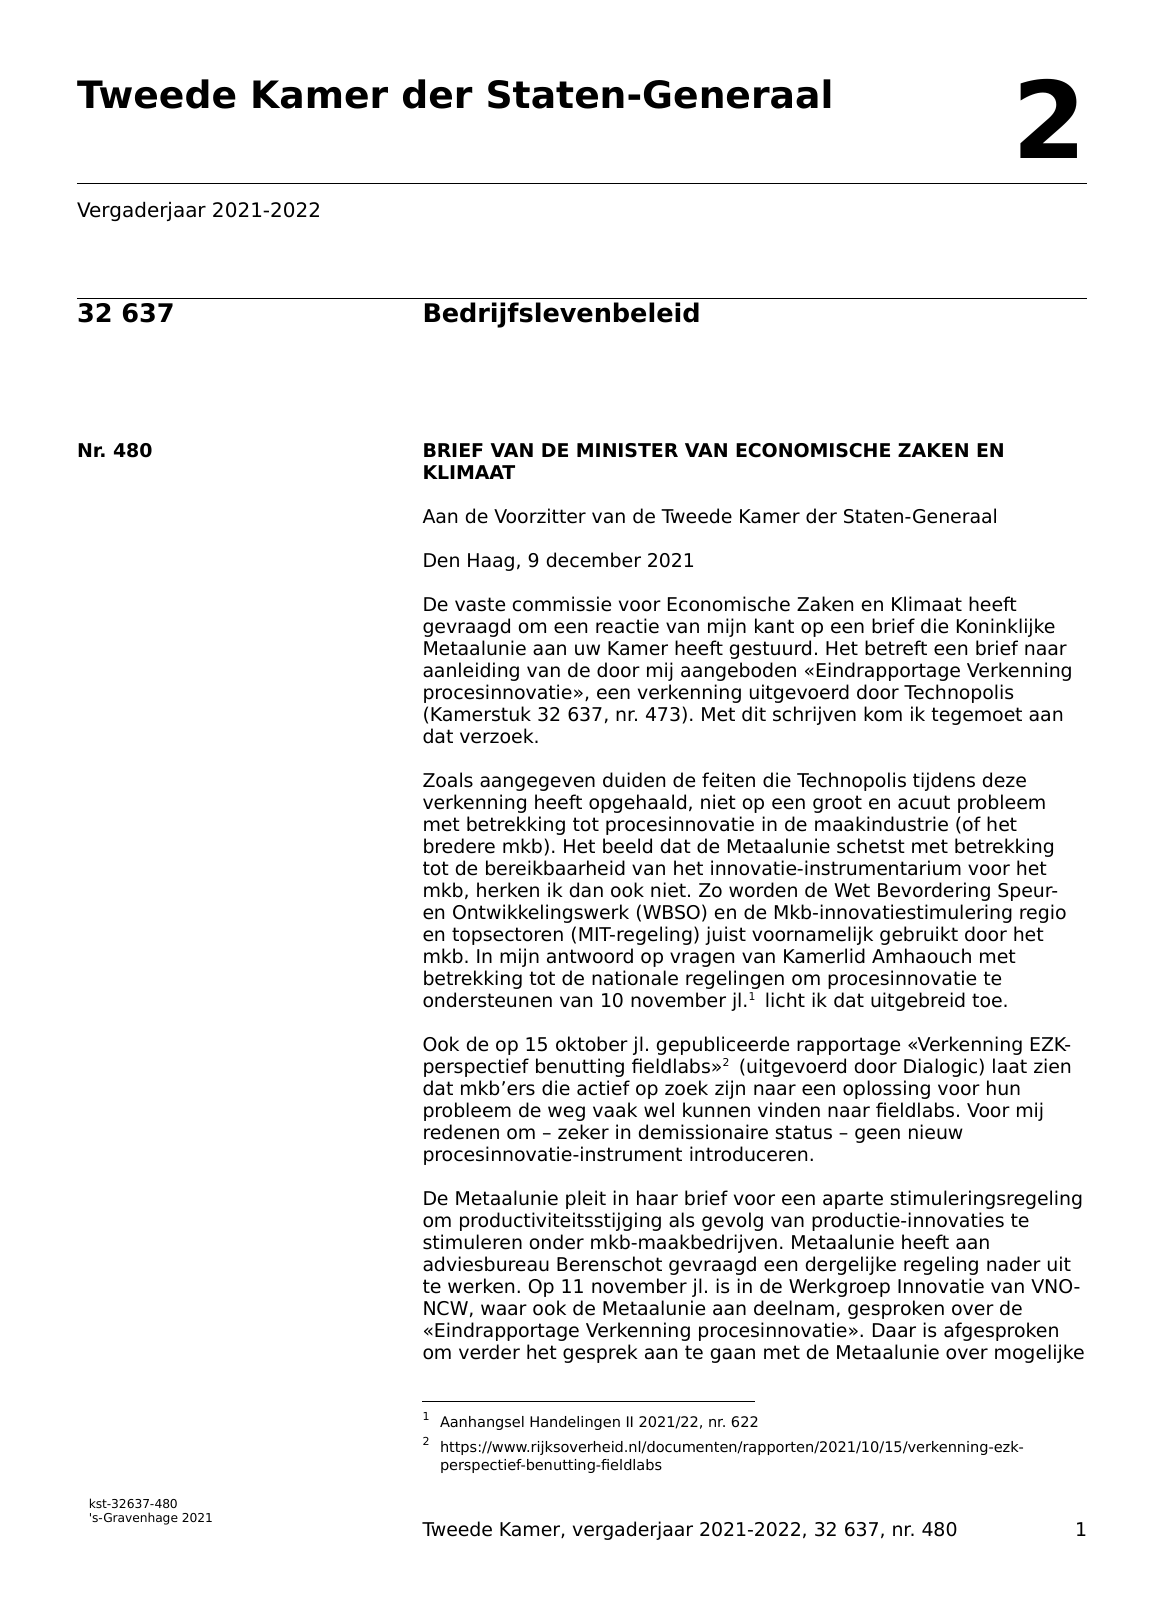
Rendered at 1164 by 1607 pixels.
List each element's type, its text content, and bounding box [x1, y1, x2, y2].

table_header 2 [886, 59, 1087, 183]
subtitle 32 637 Bedrijfslevenbeleid [77, 299, 1087, 329]
text De Metaalunie pleit in haar brief voor een aparte stimuleringsregeling om productiviteitsstijging als gevolg van productie-innovaties te stimuleren onder mkb-maakbedrijven. Metaalunie heeft aan adviesbureau Berenschot gevraagd een dergelijke regeling nader uit te werken. Op 11 november jl. is in de Werkgroep Innovatie van VNO-NCW, waar ook de Metaalunie aan deelnam, gesproken over de «Eindrapportage Verkenning procesinnovatie». Daar is afgesproken om verder het gesprek aan te gaan met de Metaalunie over mogelijke [422, 1188, 1087, 1364]
subtitle Nr. 480 BRIEF VAN DE MINISTER VAN ECONOMISCHE ZAKEN EN KLIMAAT [77, 440, 1087, 484]
text https://www.rijksoverheid.nl/documenten/rapporten/2021/10/15/verkenning-ezk-perspectief-benutting-fieldlabs [422, 1435, 1087, 1474]
text Zoals aangegeven duiden de feiten die Technopolis tijdens deze verkenning heeft opgehaald, niet op een groot en acuut probleem met betrekking tot procesinnovatie in de maakindustrie (of het bredere mkb). Het beeld dat de Metaalunie schetst met betrekking tot de bereikbaarheid van het innovatie-instrumentarium voor het mkb, herken ik dan ook niet. Zo worden de Wet Bevordering Speur- en Ontwikkelingswerk (WBSO) en de Mkb-innovatiestimulering regio en topsectoren (MIT-regeling) juist voornamelijk gebruikt door het mkb. In mijn antwoord op vragen van Kamerlid Amhaouch met betrekking tot de nationale regelingen om procesinnovatie te ondersteunen van 10 november jl. licht ik dat uitgebreid toe. [422, 770, 1087, 1012]
text kst-32637-480 [88, 1497, 323, 1511]
text Aanhangsel Handelingen II 2021/22, nr. 622 [422, 1410, 1087, 1432]
text De vaste commissie voor Economische Zaken en Klimaat heeft gevraagd om een reactie van mijn kant op een brief die Koninklijke Metaalunie aan uw Kamer heeft gestuurd. Het betreft een brief naar aanleiding van de door mij aangeboden «Eindrapportage Verkenning procesinnovatie», een verkenning uitgevoerd door Technopolis (Kamerstuk 32 637, nr. 473). Met dit schrijven kom ik tegemoet aan dat verzoek. [422, 594, 1087, 748]
table_cell Vergaderjaar 2021-2022 [77, 184, 1087, 298]
text Aan de Voorzitter van de Tweede Kamer der Staten-Generaal [422, 506, 1087, 528]
table_header Tweede Kamer der Staten-Generaal [77, 59, 886, 183]
text Den Haag, 9 december 2021 [422, 550, 1087, 572]
text Ook de op 15 oktober jl. gepubliceerde rapportage «Verkenning EZK-perspectief benutting fieldlabs» (uitgevoerd door Dialogic) laat zien dat mkb’ers die actief op zoek zijn naar een oplossing voor hun probleem de weg vaak wel kunnen vinden naar fieldlabs. Voor mij redenen om – zeker in demissionaire status – geen nieuw procesinnovatie-instrument introduceren. [422, 1034, 1087, 1166]
text 's-Gravenhage 2021 [88, 1511, 323, 1525]
